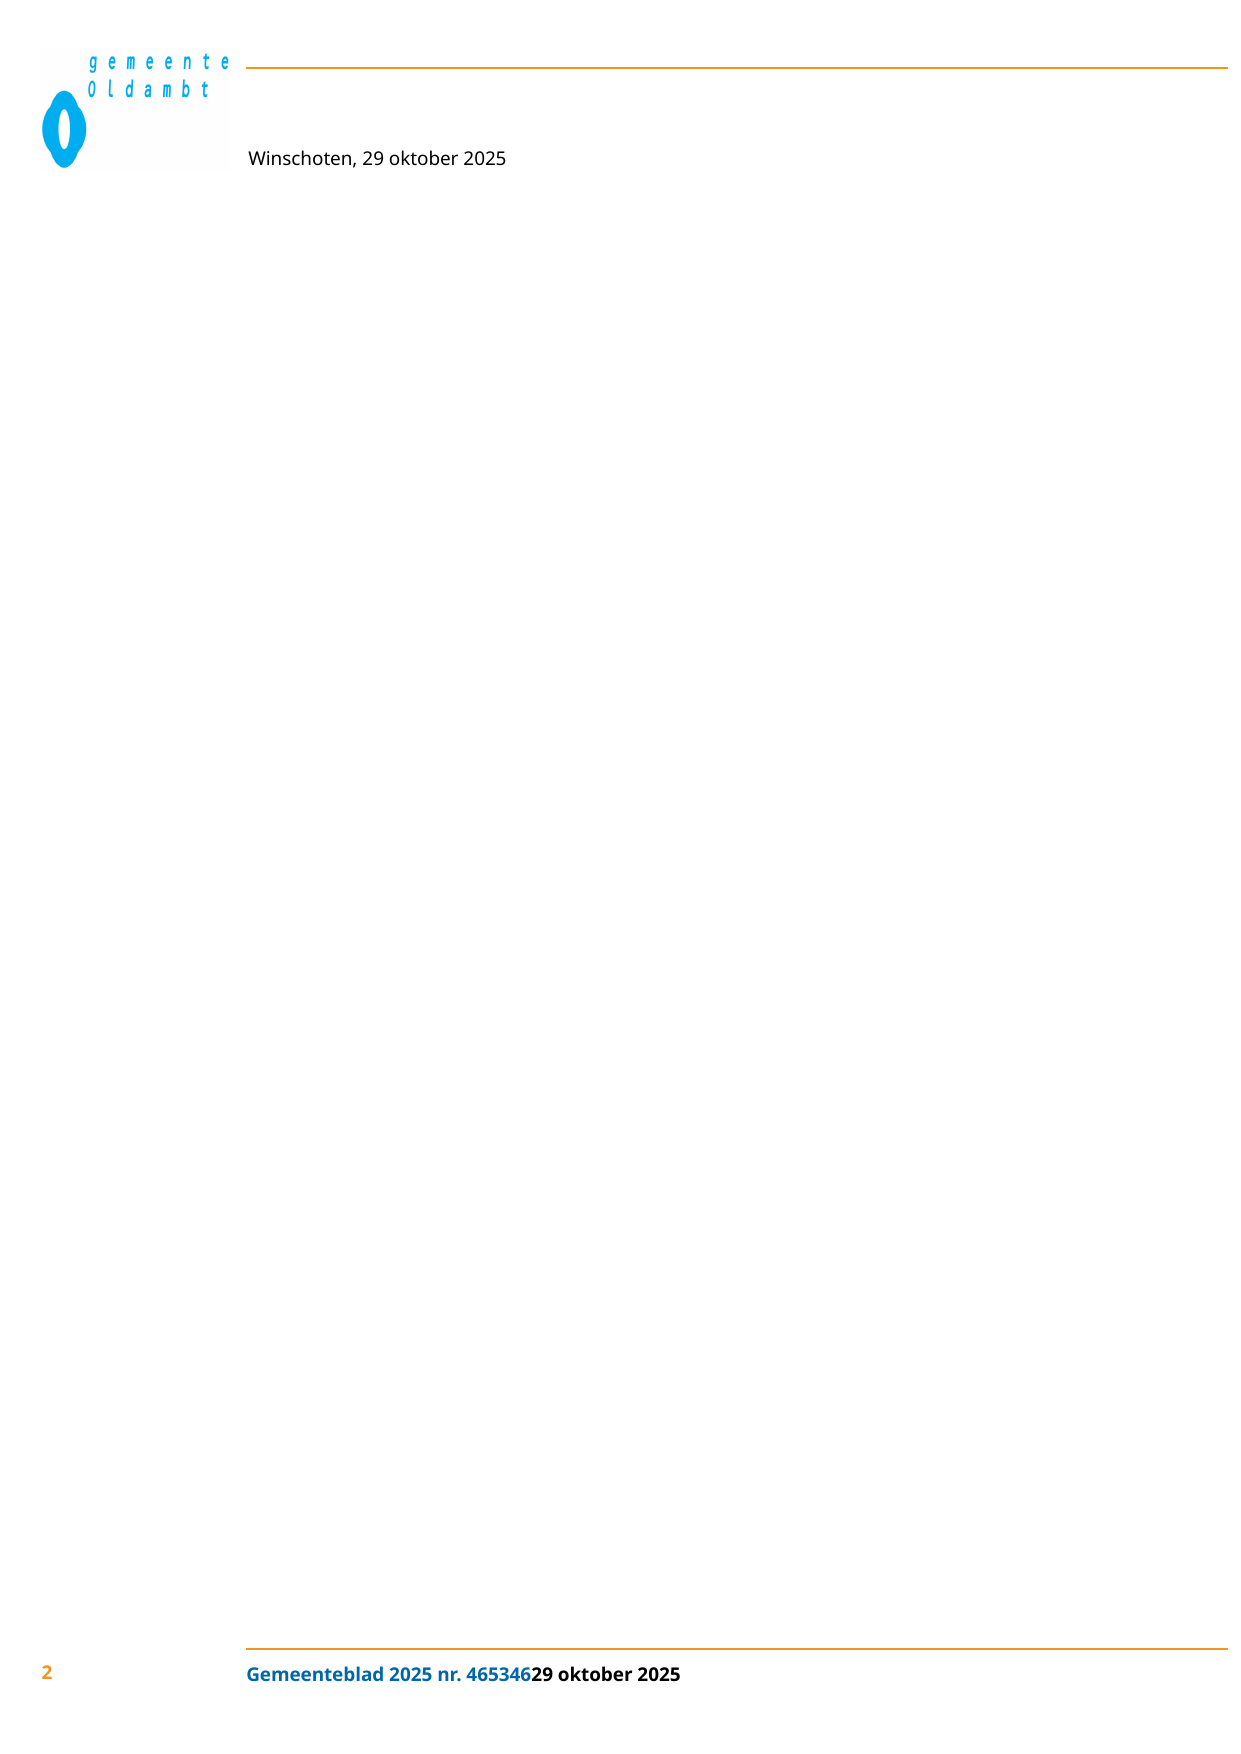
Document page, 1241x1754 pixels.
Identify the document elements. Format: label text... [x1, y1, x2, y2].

picture [41, 47, 231, 172]
text Winschoten, 29 oktober 2025 [248, 145, 1152, 171]
